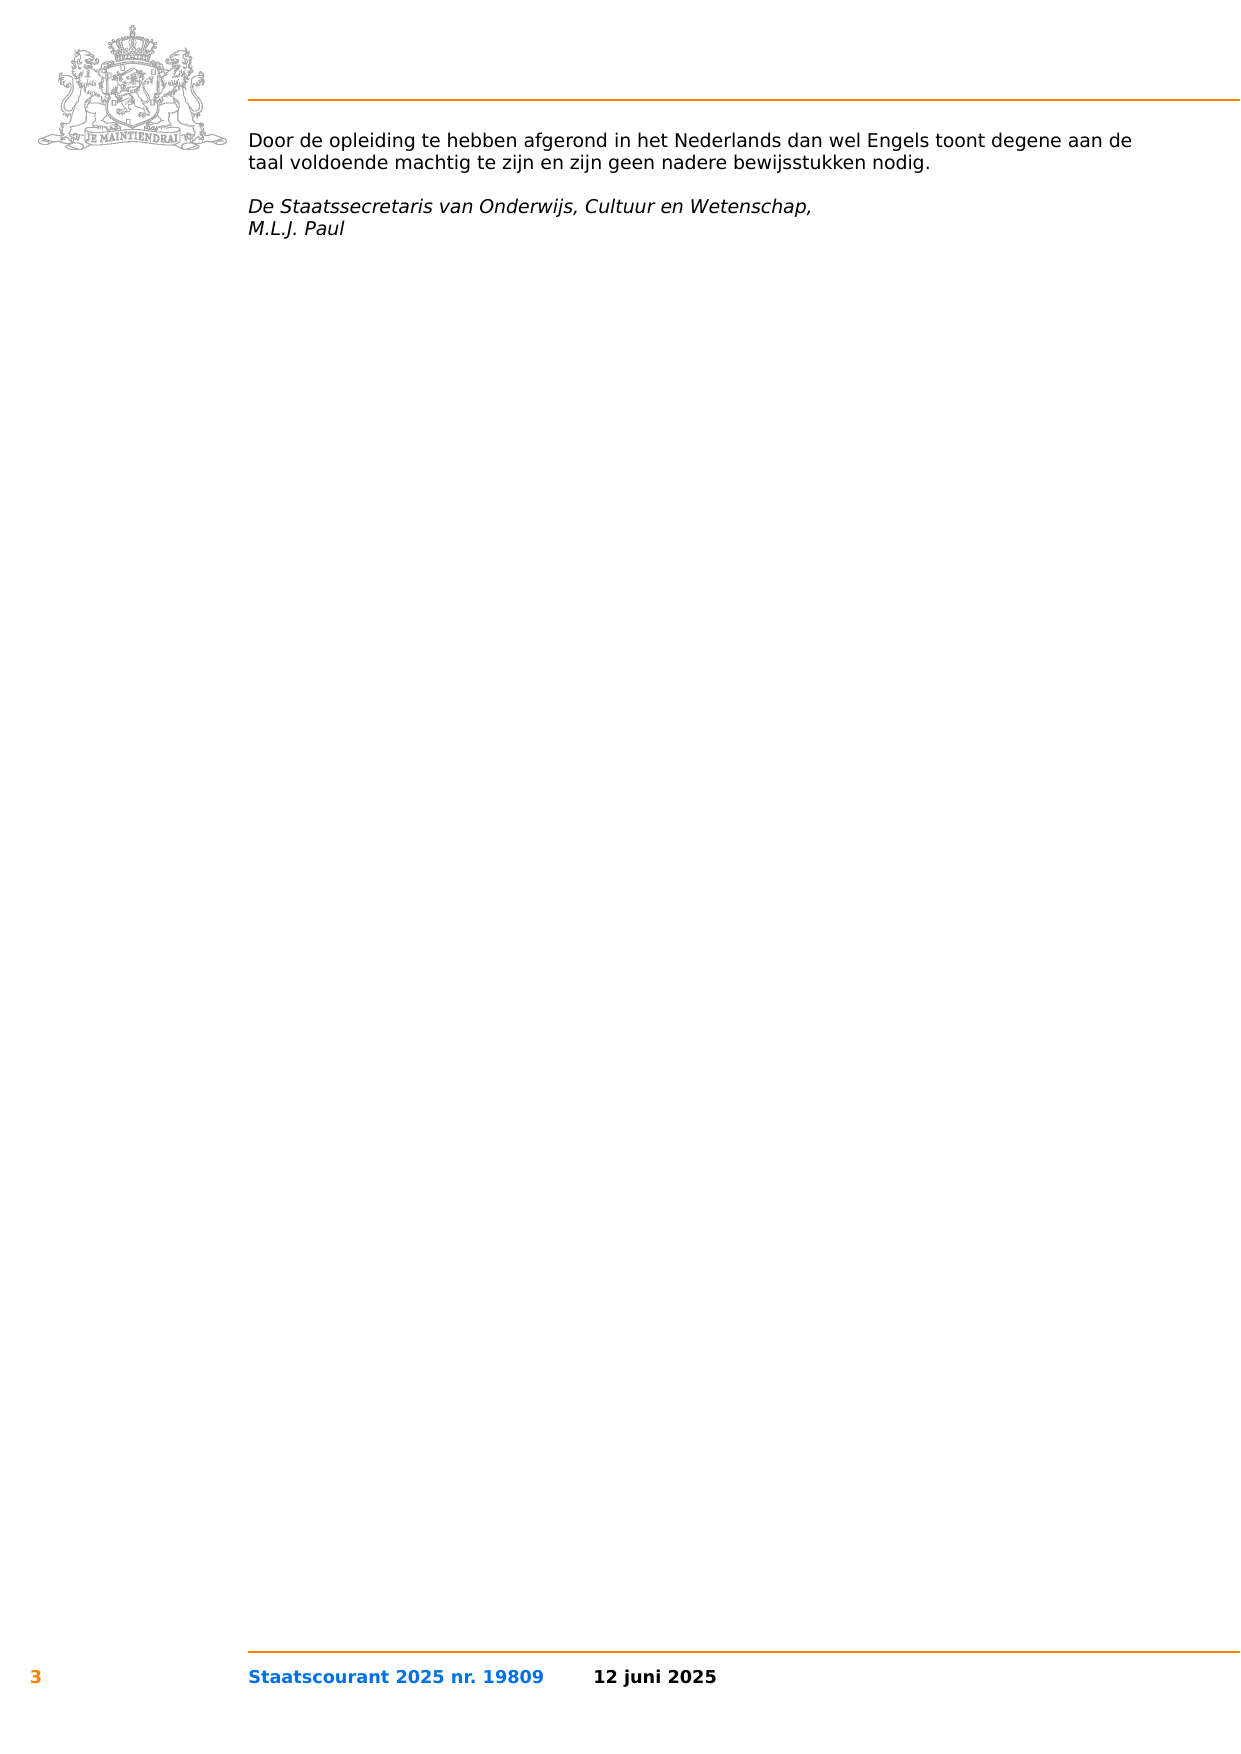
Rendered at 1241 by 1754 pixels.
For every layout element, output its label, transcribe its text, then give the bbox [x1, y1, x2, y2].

text De Staatssecretaris van Onderwijs, Cultuur en Wetenschap, M.L.J. Paul [248, 196, 1163, 240]
picture [38, 25, 227, 150]
text Door de opleiding te hebben afgerond in het Nederlands dan wel Engels toont degene aan de taal voldoende machtig te zijn en zijn geen nadere bewijsstukken nodig. [248, 130, 1163, 174]
